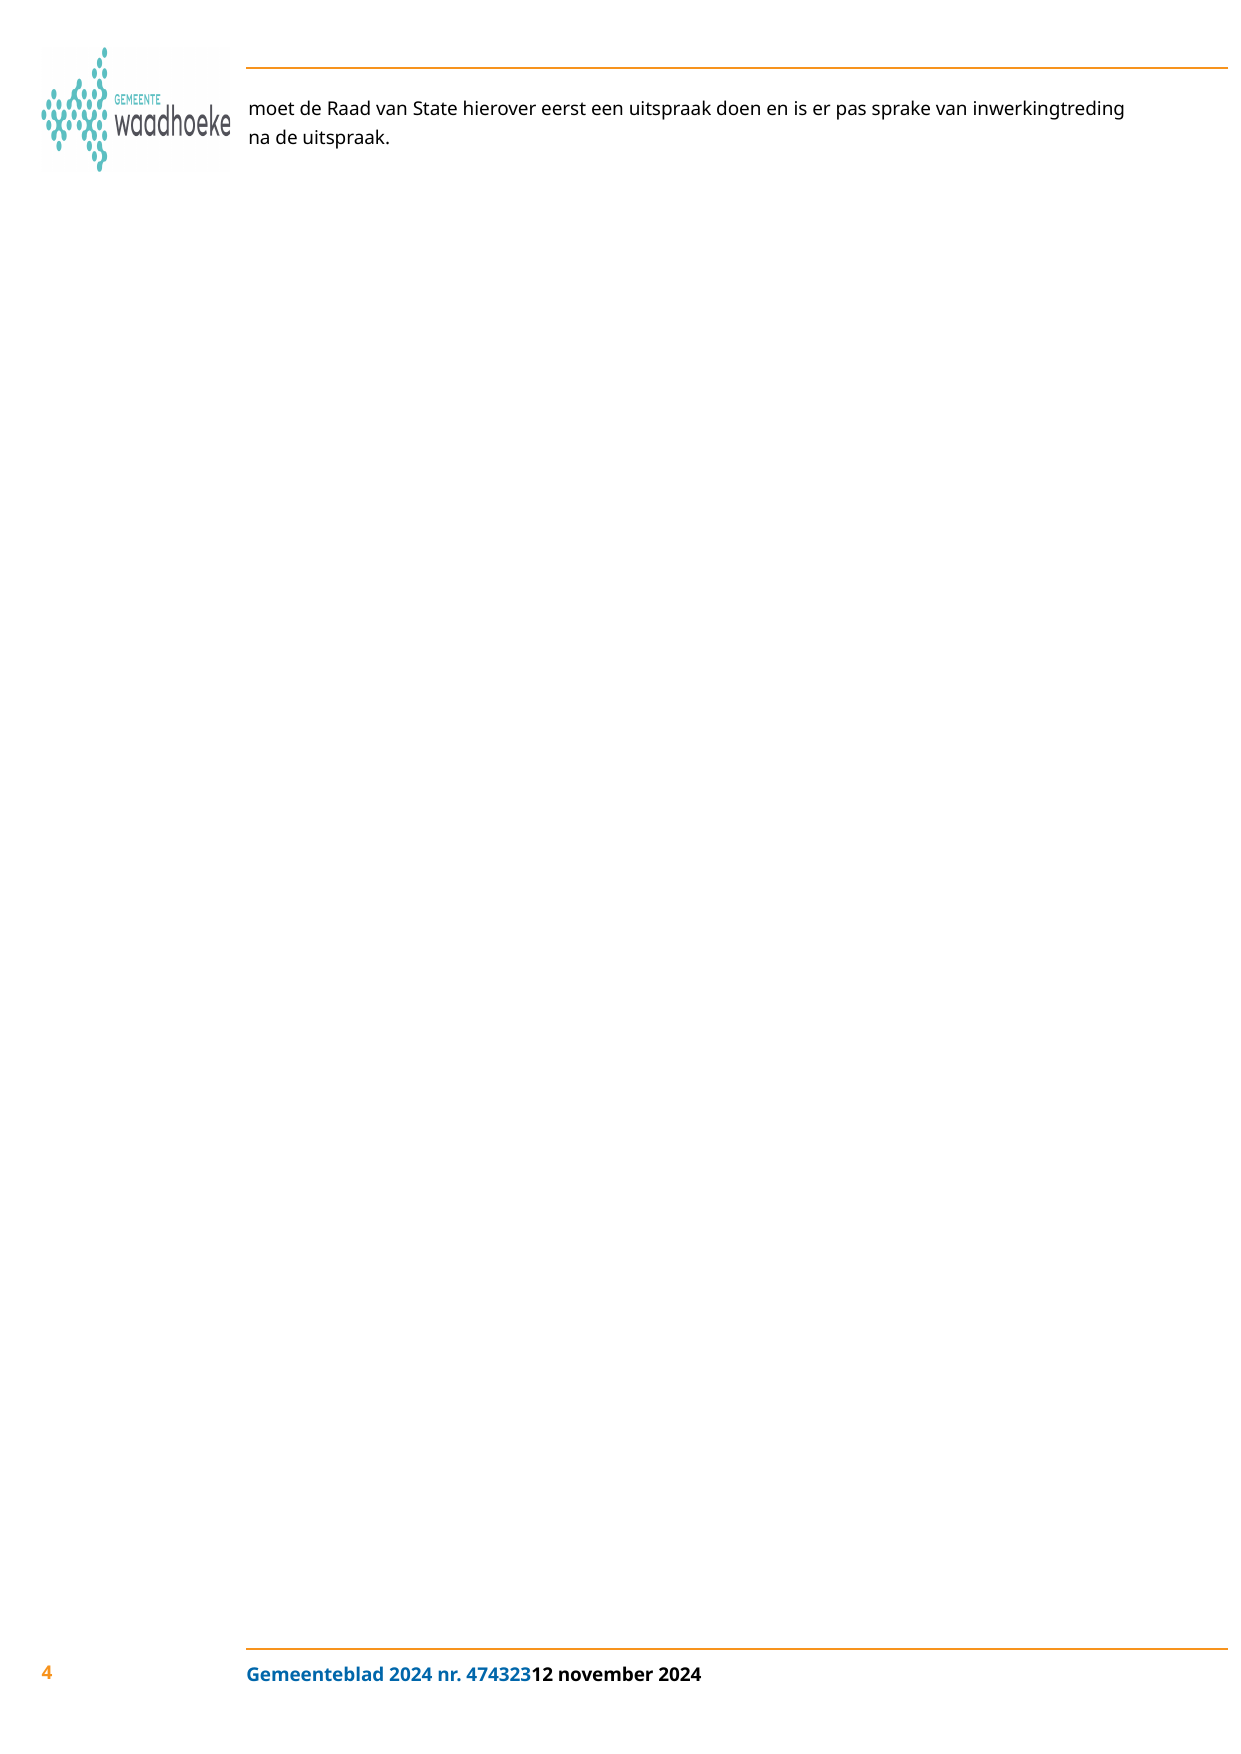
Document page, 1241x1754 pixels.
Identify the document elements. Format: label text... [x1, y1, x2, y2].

picture [41, 47, 231, 172]
text moet de Raad van State hierover eerst een uitspraak doen en is er pas sprake van inwerkingtreding na de uitspraak. [248, 95, 1152, 150]
